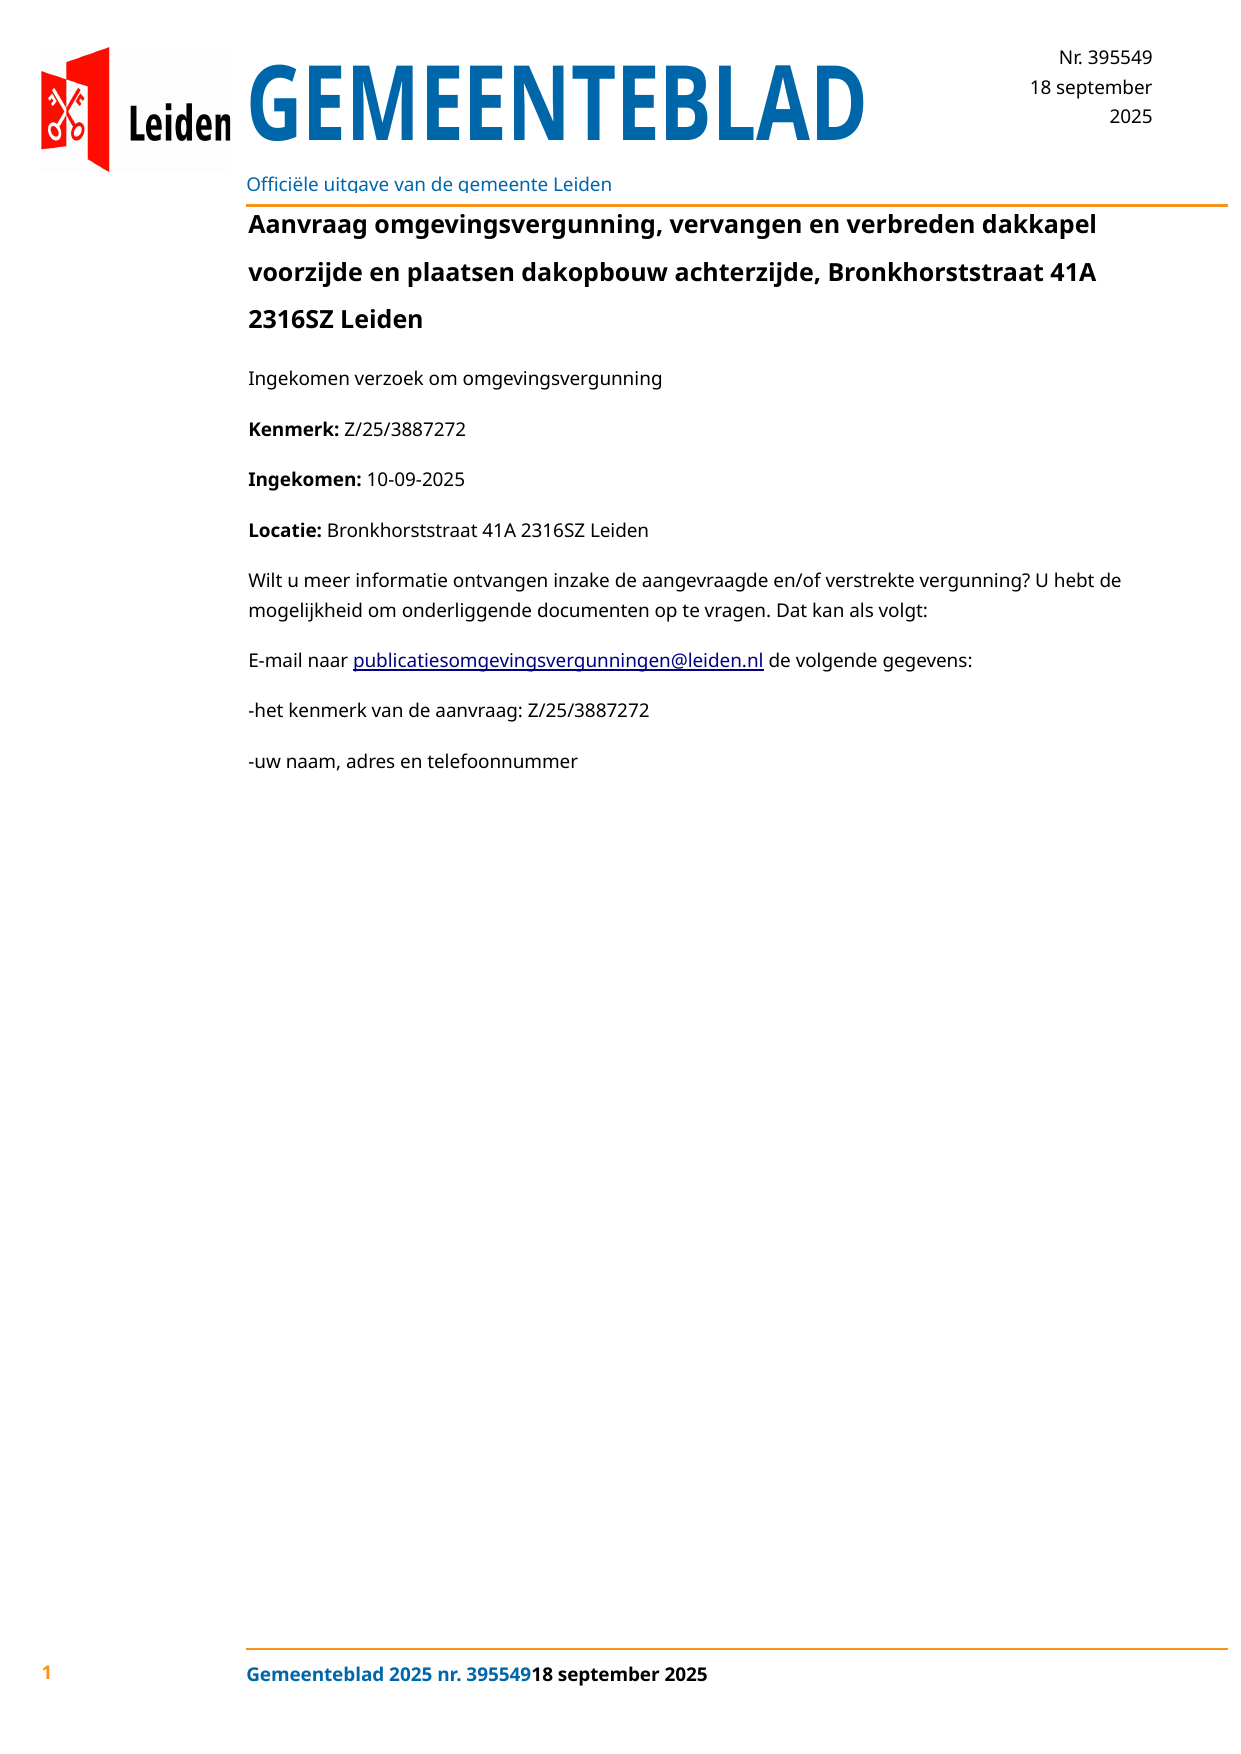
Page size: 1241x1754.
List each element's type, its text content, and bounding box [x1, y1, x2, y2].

text Kenmerk: Z/25/3887272 [248, 416, 1152, 442]
text Wilt u meer informatie ontvangen inzake de aangevraagde en/of verstrekte vergunning? U hebt de mogelijkheid om onderliggende documenten op te vragen. Dat kan als volgt: [248, 567, 1152, 622]
text -het kenmerk van de aanvraag: Z/25/3887272 [248, 698, 1152, 723]
text Locatie: Bronkhorststraat 41A 2316SZ Leiden [248, 517, 1152, 542]
text E-mail naar publicatiesomgevingsvergunningen@leiden.nl de volgende gegevens: [248, 647, 1152, 673]
picture [41, 47, 231, 172]
text -uw naam, adres en telefoonnummer [248, 748, 1152, 774]
text Ingekomen verzoek om omgevingsvergunning [248, 366, 1152, 391]
text Ingekomen: 10-09-2025 [248, 466, 1152, 492]
text Aanvraag omgevingsvergunning, vervangen en verbreden dakkapel voorzijde en plaatsen dakopbouw achterzijde, Bronkhorststraat 41A 2316SZ Leiden [248, 207, 1152, 336]
